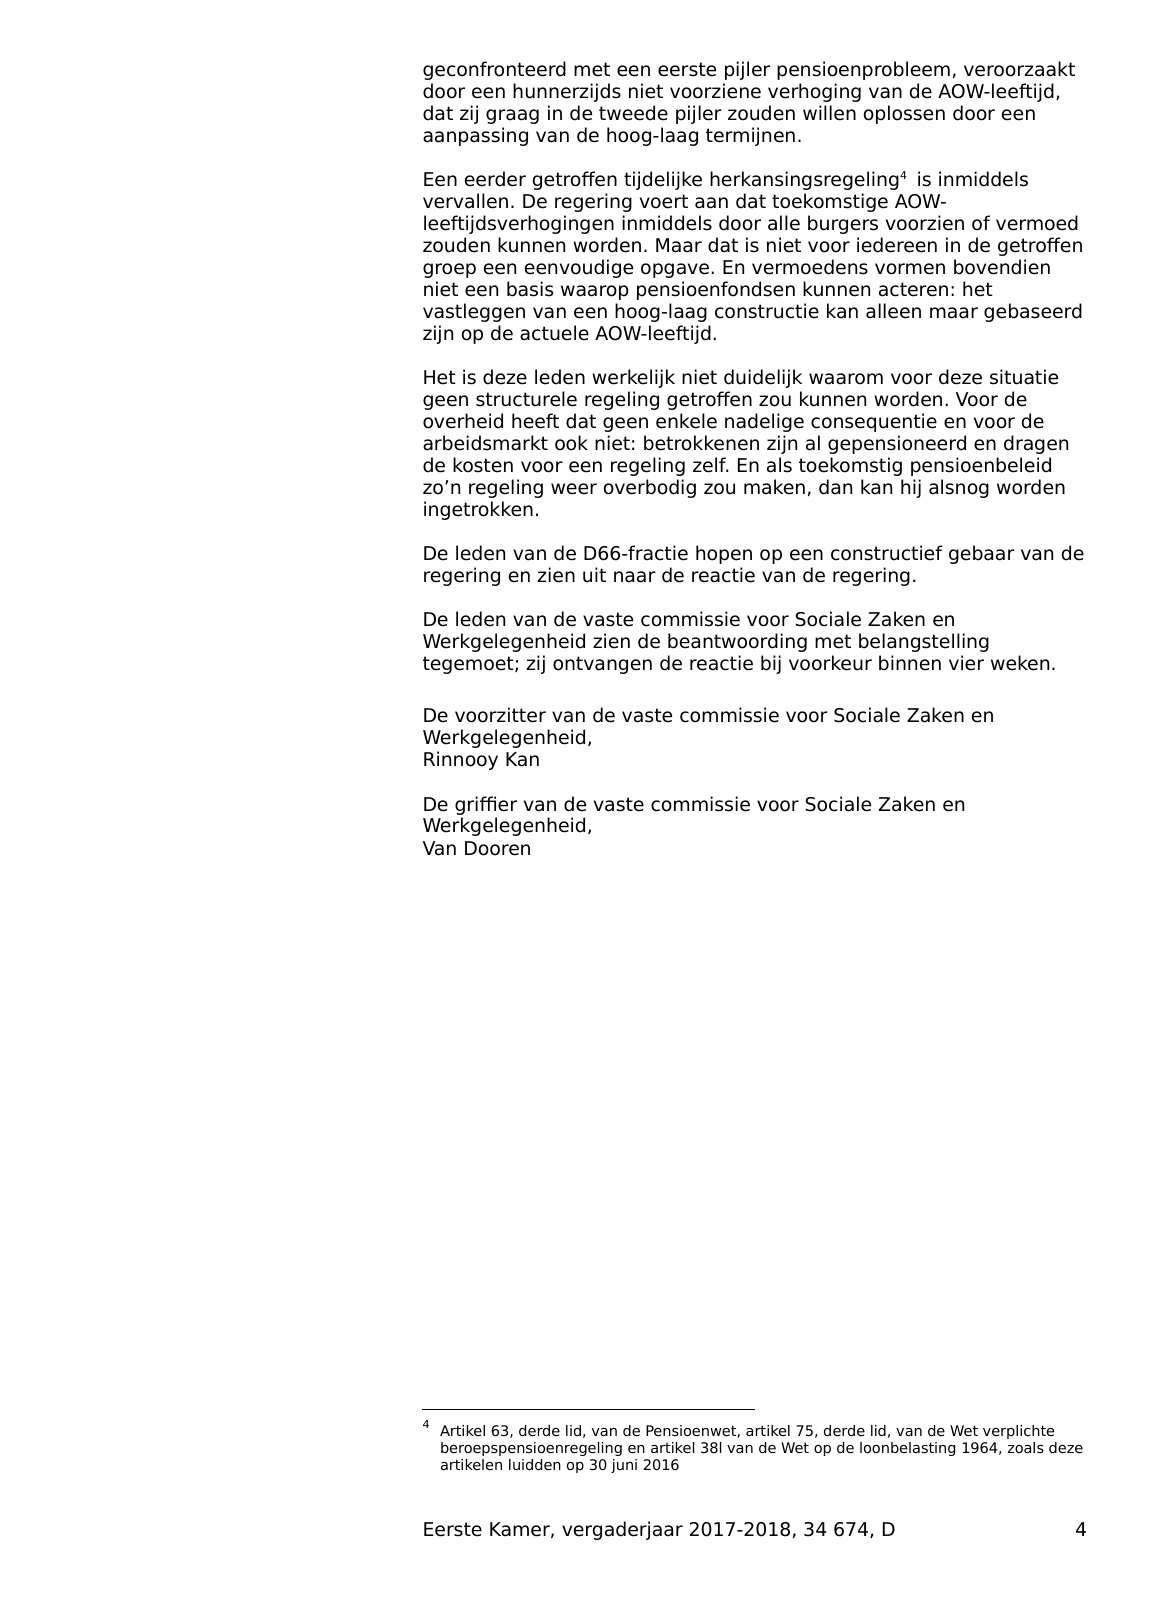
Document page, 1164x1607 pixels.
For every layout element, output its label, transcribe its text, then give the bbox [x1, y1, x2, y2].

text Artikel 63, derde lid, van de Pensioenwet, artikel 75, derde lid, van de Wet verplichte beroepspensioenregeling en artikel 38l van de Wet op de loonbelasting 1964, zoals deze artikelen luidden op 30 juni 2016 [422, 1418, 1087, 1474]
text Het is deze leden werkelijk niet duidelijk waarom voor deze situatie geen structurele regeling getroffen zou kunnen worden. Voor de overheid heeft dat geen enkele nadelige consequentie en voor de arbeidsmarkt ook niet: betrokkenen zijn al gepensioneerd en dragen de kosten voor een regeling zelf. En als toekomstig pensioenbeleid zo’n regeling weer overbodig zou maken, dan kan hij alsnog worden ingetrokken. [422, 367, 1087, 521]
text geconfronteerd met een eerste pijler pensioenprobleem, veroorzaakt door een hunnerzijds niet voorziene verhoging van de AOW-leeftijd, dat zij graag in de tweede pijler zouden willen oplossen door een aanpassing van de hoog-laag termijnen. [422, 59, 1087, 147]
text De griffier van de vaste commissie voor Sociale Zaken en Werkgelegenheid, Van Dooren [422, 793, 1087, 859]
text De leden van de vaste commissie voor Sociale Zaken en Werkgelegenheid zien de beantwoording met belangstelling tegemoet; zij ontvangen de reactie bij voorkeur binnen vier weken. [422, 609, 1087, 675]
text De leden van de D66-fractie hopen op een constructief gebaar van de regering en zien uit naar de reactie van de regering. [422, 543, 1087, 587]
text Een eerder getroffen tijdelijke herkansingsregeling is inmiddels vervallen. De regering voert aan dat toekomstige AOW-leeftijdsverhogingen inmiddels door alle burgers voorzien of vermoed zouden kunnen worden. Maar dat is niet voor iedereen in de getroffen groep een eenvoudige opgave. En vermoedens vormen bovendien niet een basis waarop pensioenfondsen kunnen acteren: het vastleggen van een hoog-laag constructie kan alleen maar gebaseerd zijn op de actuele AOW-leeftijd. [422, 169, 1087, 345]
text De voorzitter van de vaste commissie voor Sociale Zaken en Werkgelegenheid, Rinnooy Kan [422, 705, 1087, 771]
